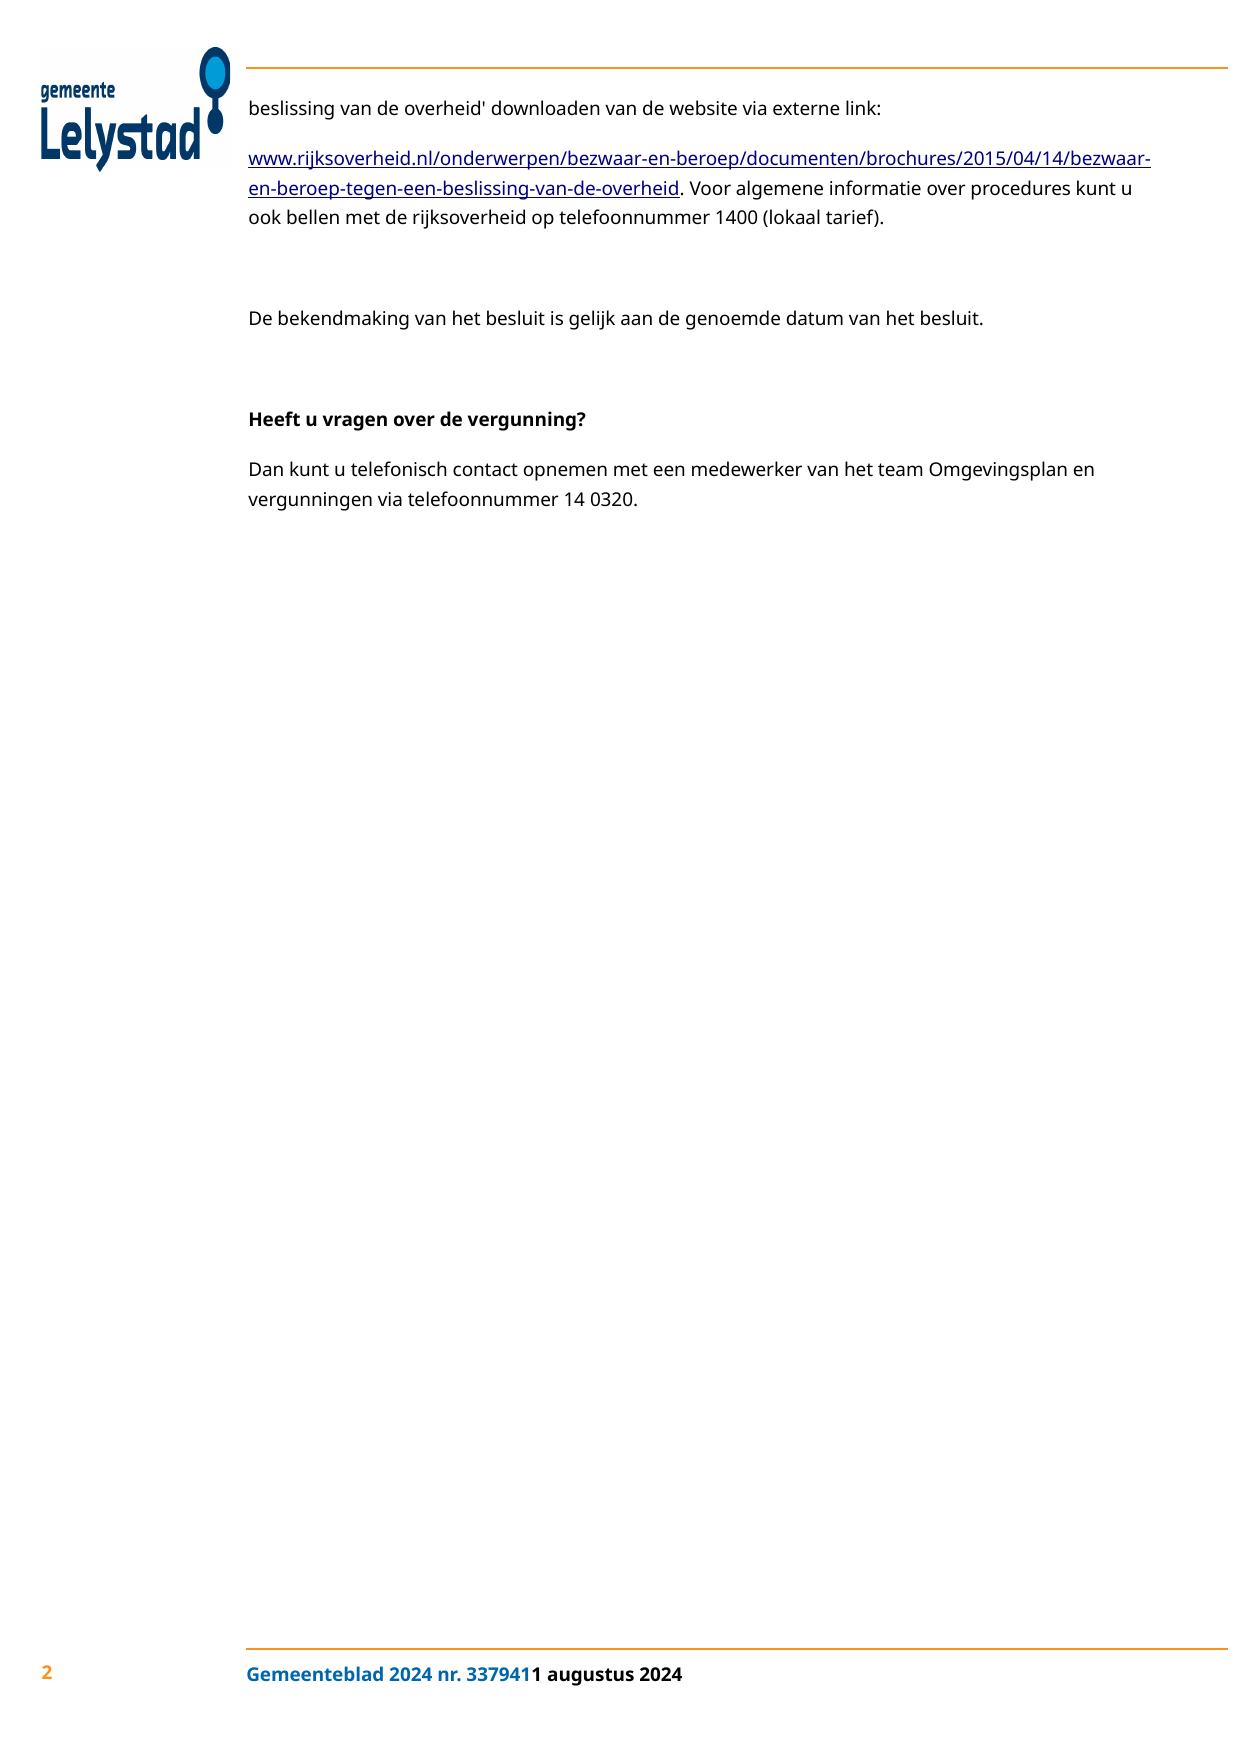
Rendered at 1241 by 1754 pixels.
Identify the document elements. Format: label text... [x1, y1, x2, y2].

text www.rijksoverheid.nl/onderwerpen/bezwaar-en-beroep/documenten/brochures/2015/04/14/bezwaar-en-beroep-tegen-een-beslissing-van-de-overheid. Voor algemene informatie over procedures kunt u ook bellen met de rijksoverheid op telefoonnummer 1400 (lokaal tarief). [248, 145, 1152, 230]
picture [41, 47, 231, 172]
text beslissing van de overheid' downloaden van de website via externe link: [248, 95, 1152, 121]
text Heeft u vragen over de vergunning? [248, 406, 1152, 432]
text De bekendmaking van het besluit is gelijk aan de genoemde datum van het besluit. [248, 305, 1152, 331]
text Dan kunt u telefonisch contact opnemen met een medewerker van het team Omgevingsplan en vergunningen via telefoonnummer 14 0320. [248, 456, 1152, 512]
